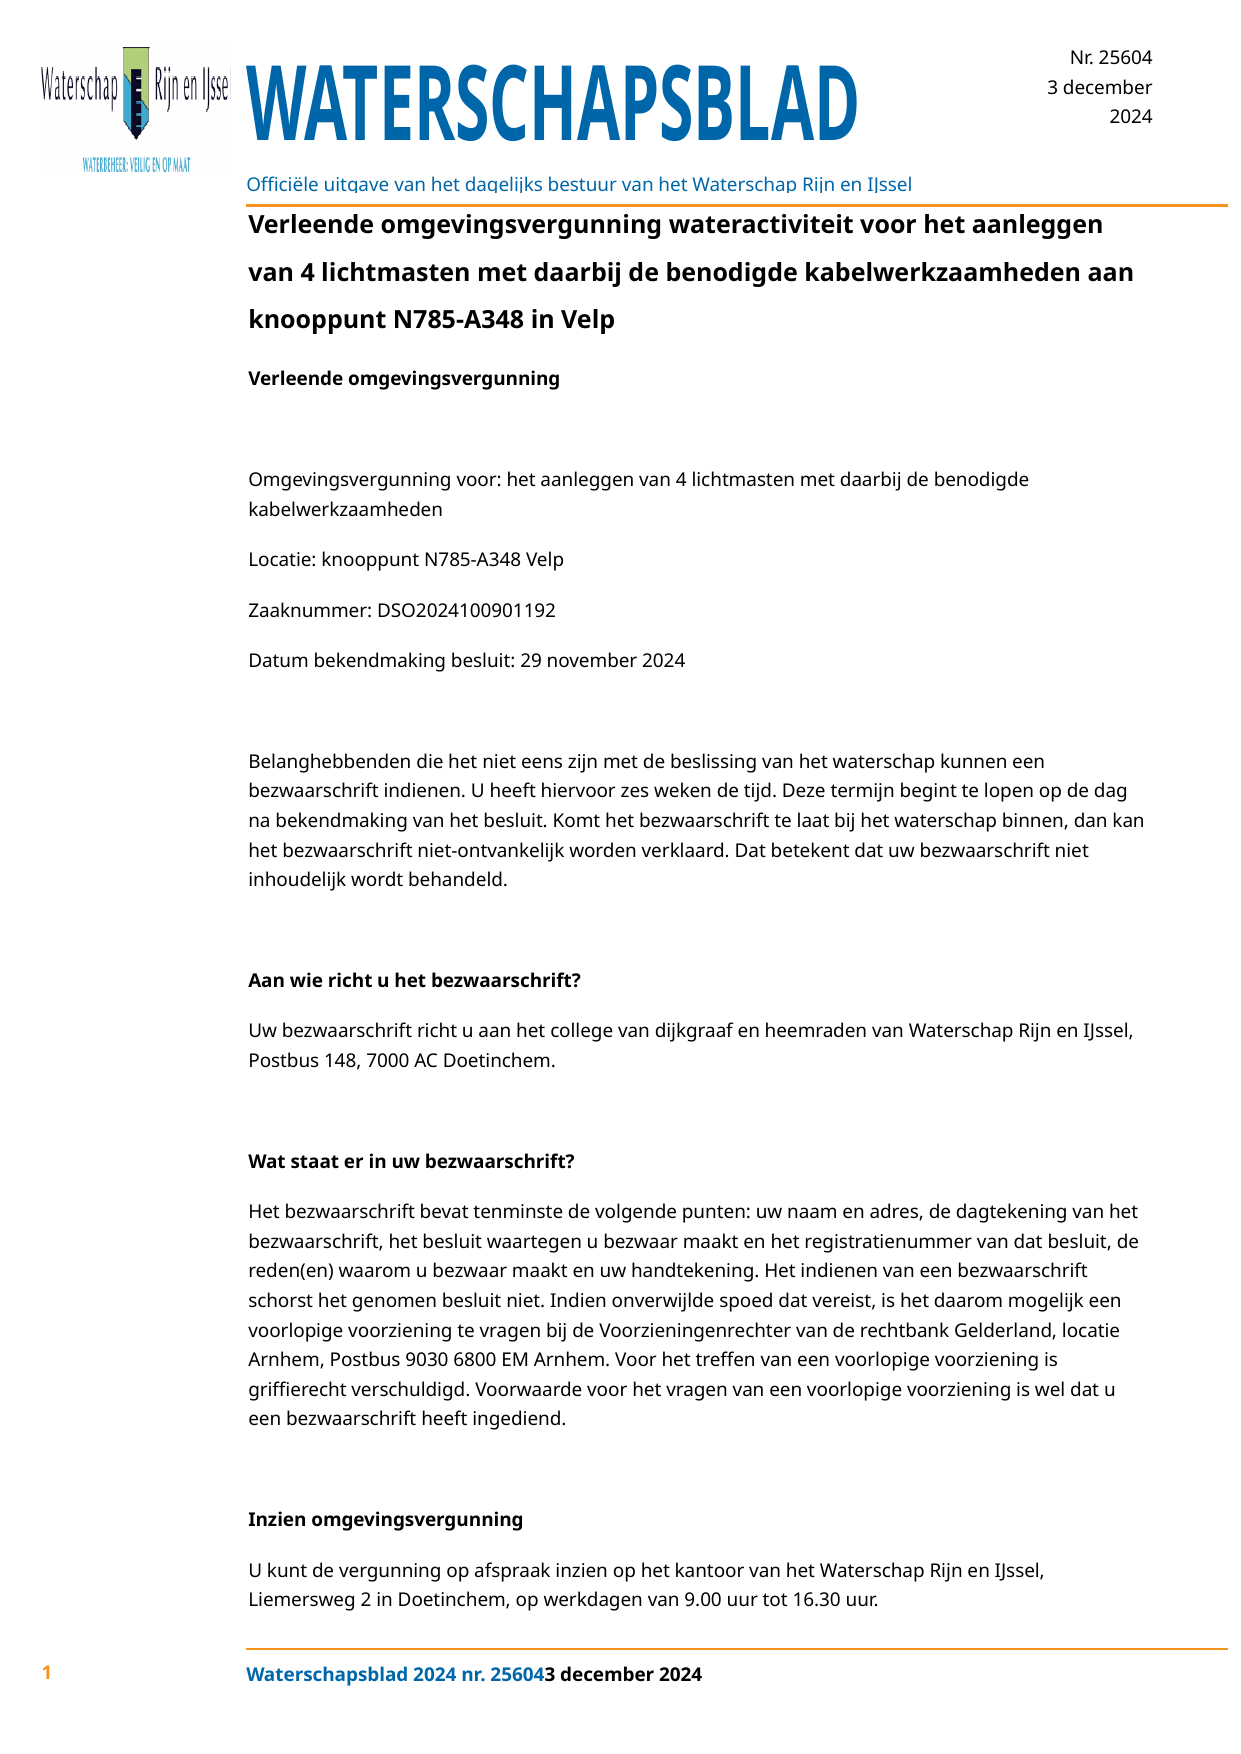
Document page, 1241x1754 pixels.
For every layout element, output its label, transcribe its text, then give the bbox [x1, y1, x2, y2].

text U kunt de vergunning op afspraak inzien op het kantoor van het Waterschap Rijn en IJssel, Liemersweg 2 in Doetinchem, op werkdagen van 9.00 uur tot 16.30 uur. [248, 1557, 1152, 1612]
text Aan wie richt u het bezwaarschrift? [248, 967, 1152, 993]
text Datum bekendmaking besluit: 29 november 2024 [248, 647, 1152, 673]
text Uw bezwaarschrift richt u aan het college van dijkgraaf en heemraden van Waterschap Rijn en IJssel, Postbus 148, 7000 AC Doetinchem. [248, 1018, 1152, 1073]
text Omgevingsvergunning voor: het aanleggen van 4 lichtmasten met daarbij de benodigde kabelwerkzaamheden [248, 466, 1152, 522]
text Zaaknummer: DSO2024100901192 [248, 597, 1152, 622]
text Belanghebbenden die het niet eens zijn met de beslissing van het waterschap kunnen een bezwaarschrift indienen. U heeft hiervoor zes weken de tijd. Deze termijn begint te lopen op de dag na bekendmaking van het besluit. Komt het bezwaarschrift te laat bij het waterschap binnen, dan kan het bezwaarschrift niet-ontvankelijk worden verklaard. Dat betekent dat uw bezwaarschrift niet inhoudelijk wordt behandeld. [248, 748, 1152, 892]
text Inzien omgevingsvergunning [248, 1506, 1152, 1532]
text Wat staat er in uw bezwaarschrift? [248, 1148, 1152, 1174]
text Verleende omgevingsvergunning [248, 366, 1152, 391]
picture [41, 47, 231, 172]
text Locatie: knooppunt N785-A348 Velp [248, 546, 1152, 572]
text Verleende omgevingsvergunning wateractiviteit voor het aanleggen van 4 lichtmasten met daarbij de benodigde kabelwerkzaamheden aan knooppunt N785-A348 in Velp [248, 207, 1152, 336]
text Het bezwaarschrift bevat tenminste de volgende punten: uw naam en adres, de dagtekening van het bezwaarschrift, het besluit waartegen u bezwaar maakt en het registratienummer van dat besluit, de reden(en) waarom u bezwaar maakt en uw handtekening. Het indienen van een bezwaarschrift schorst het genomen besluit niet. Indien onverwijlde spoed dat vereist, is het daarom mogelijk een voorlopige voorziening te vragen bij de Voorzieningenrechter van de rechtbank Gelderland, locatie Arnhem, Postbus 9030 6800 EM Arnhem. Voor het treffen van een voorlopige voorziening is griffierecht verschuldigd. Voorwaarde voor het vragen van een voorlopige voorziening is wel dat u een bezwaarschrift heeft ingediend. [248, 1198, 1152, 1431]
